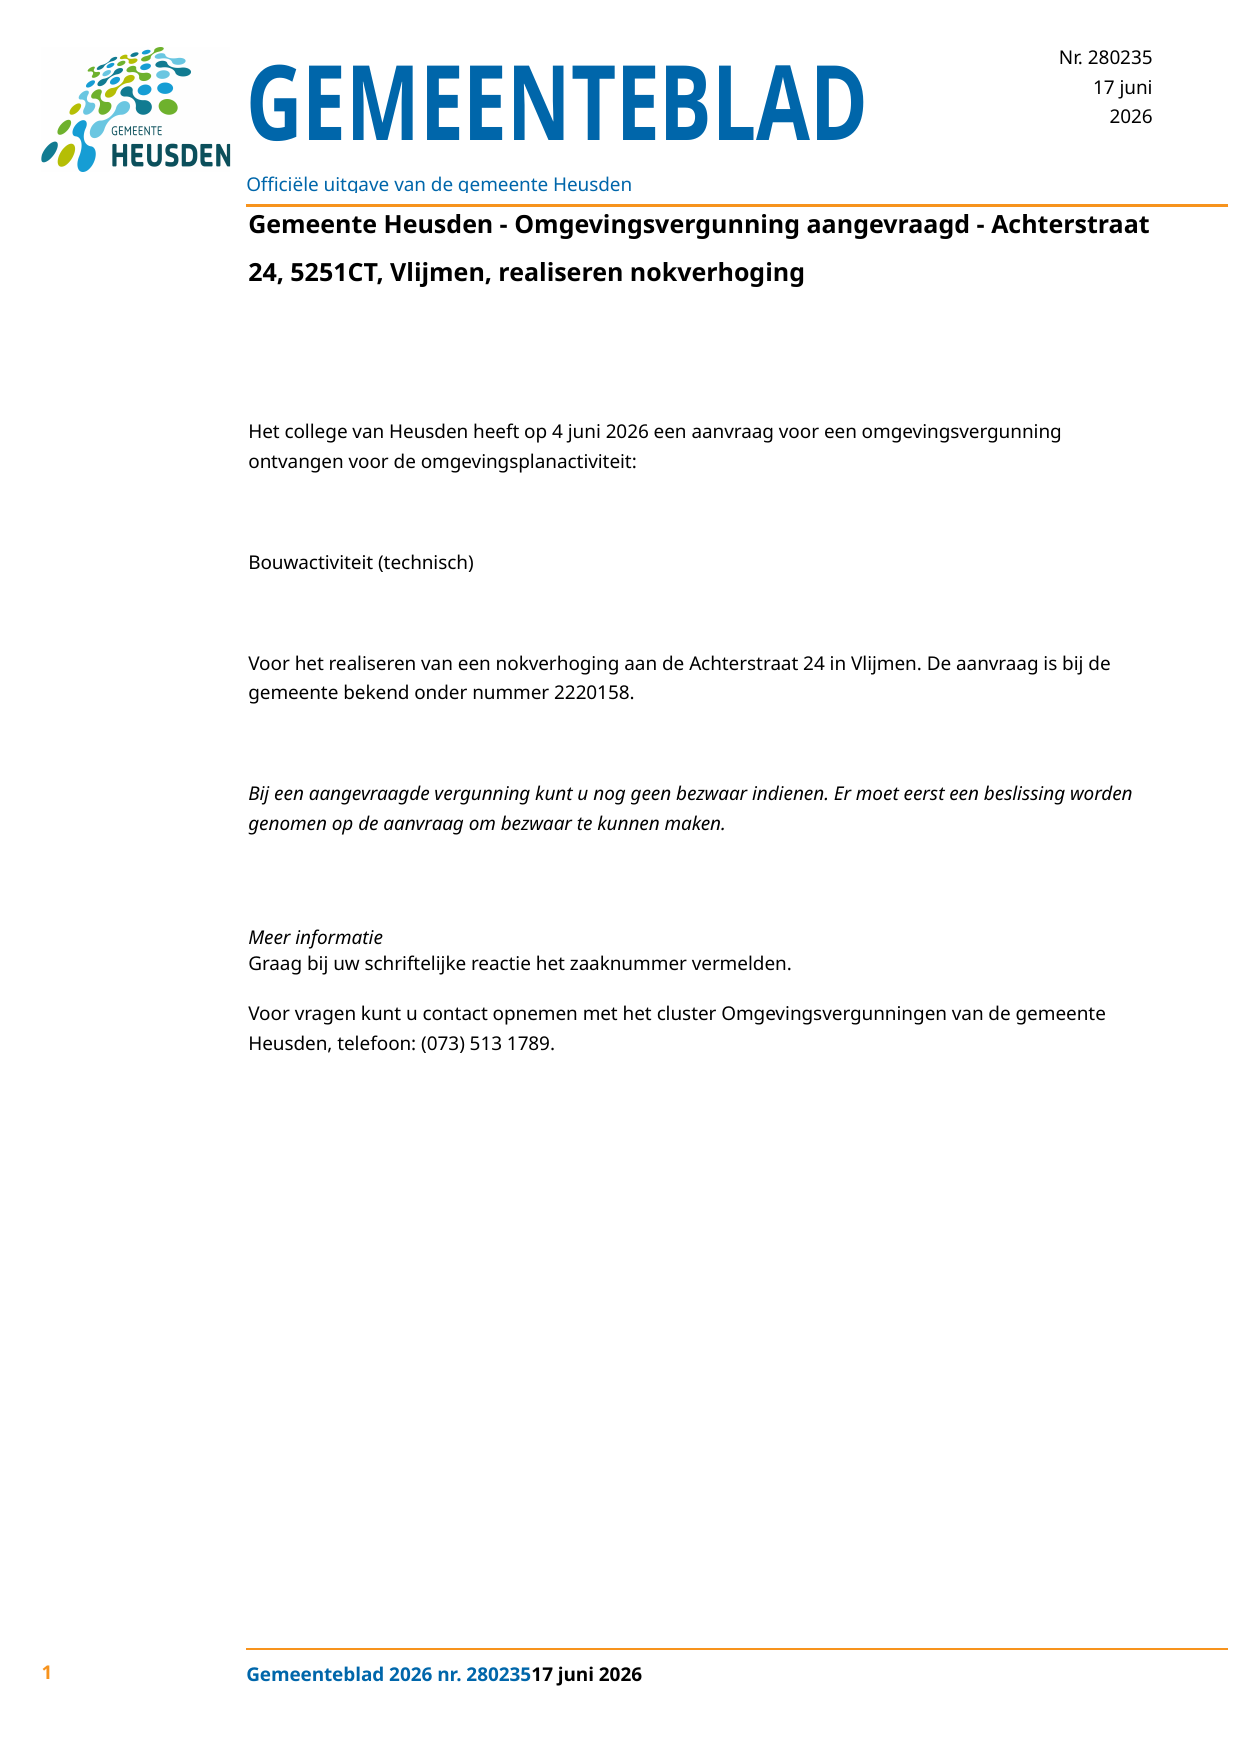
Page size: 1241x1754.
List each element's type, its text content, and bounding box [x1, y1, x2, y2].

text Voor vragen kunt u contact opnemen met het cluster Omgevingsvergunningen van de gemeente Heusden, telefoon: (073) 513 1789. [248, 1001, 1152, 1056]
text Gemeente Heusden - Omgevingsvergunning aangevraagd - Achterstraat 24, 5251CT, Vlijmen, realiseren nokverhoging [248, 207, 1152, 288]
text Bij een aangevraagde vergunning kunt u nog geen bezwaar indienen. Er moet eerst een beslissing worden genomen op de aanvraag om bezwaar te kunnen maken. [248, 780, 1152, 836]
text Meer informatie [248, 924, 1152, 950]
text Bouwactiviteit (technisch) [248, 549, 1152, 575]
text Voor het realiseren van een nokverhoging aan de Achterstraat 24 in Vlijmen. De aanvraag is bij de gemeente bekend onder nummer 2220158. [248, 650, 1152, 705]
text Graag bij uw schriftelijke reactie het zaaknummer vermelden. [248, 950, 1152, 976]
picture [41, 47, 231, 172]
text Het college van Heusden heeft op 4 juni 2026 een aanvraag voor een omgevingsvergunning ontvangen voor de omgevingsplanactiviteit: [248, 419, 1152, 474]
